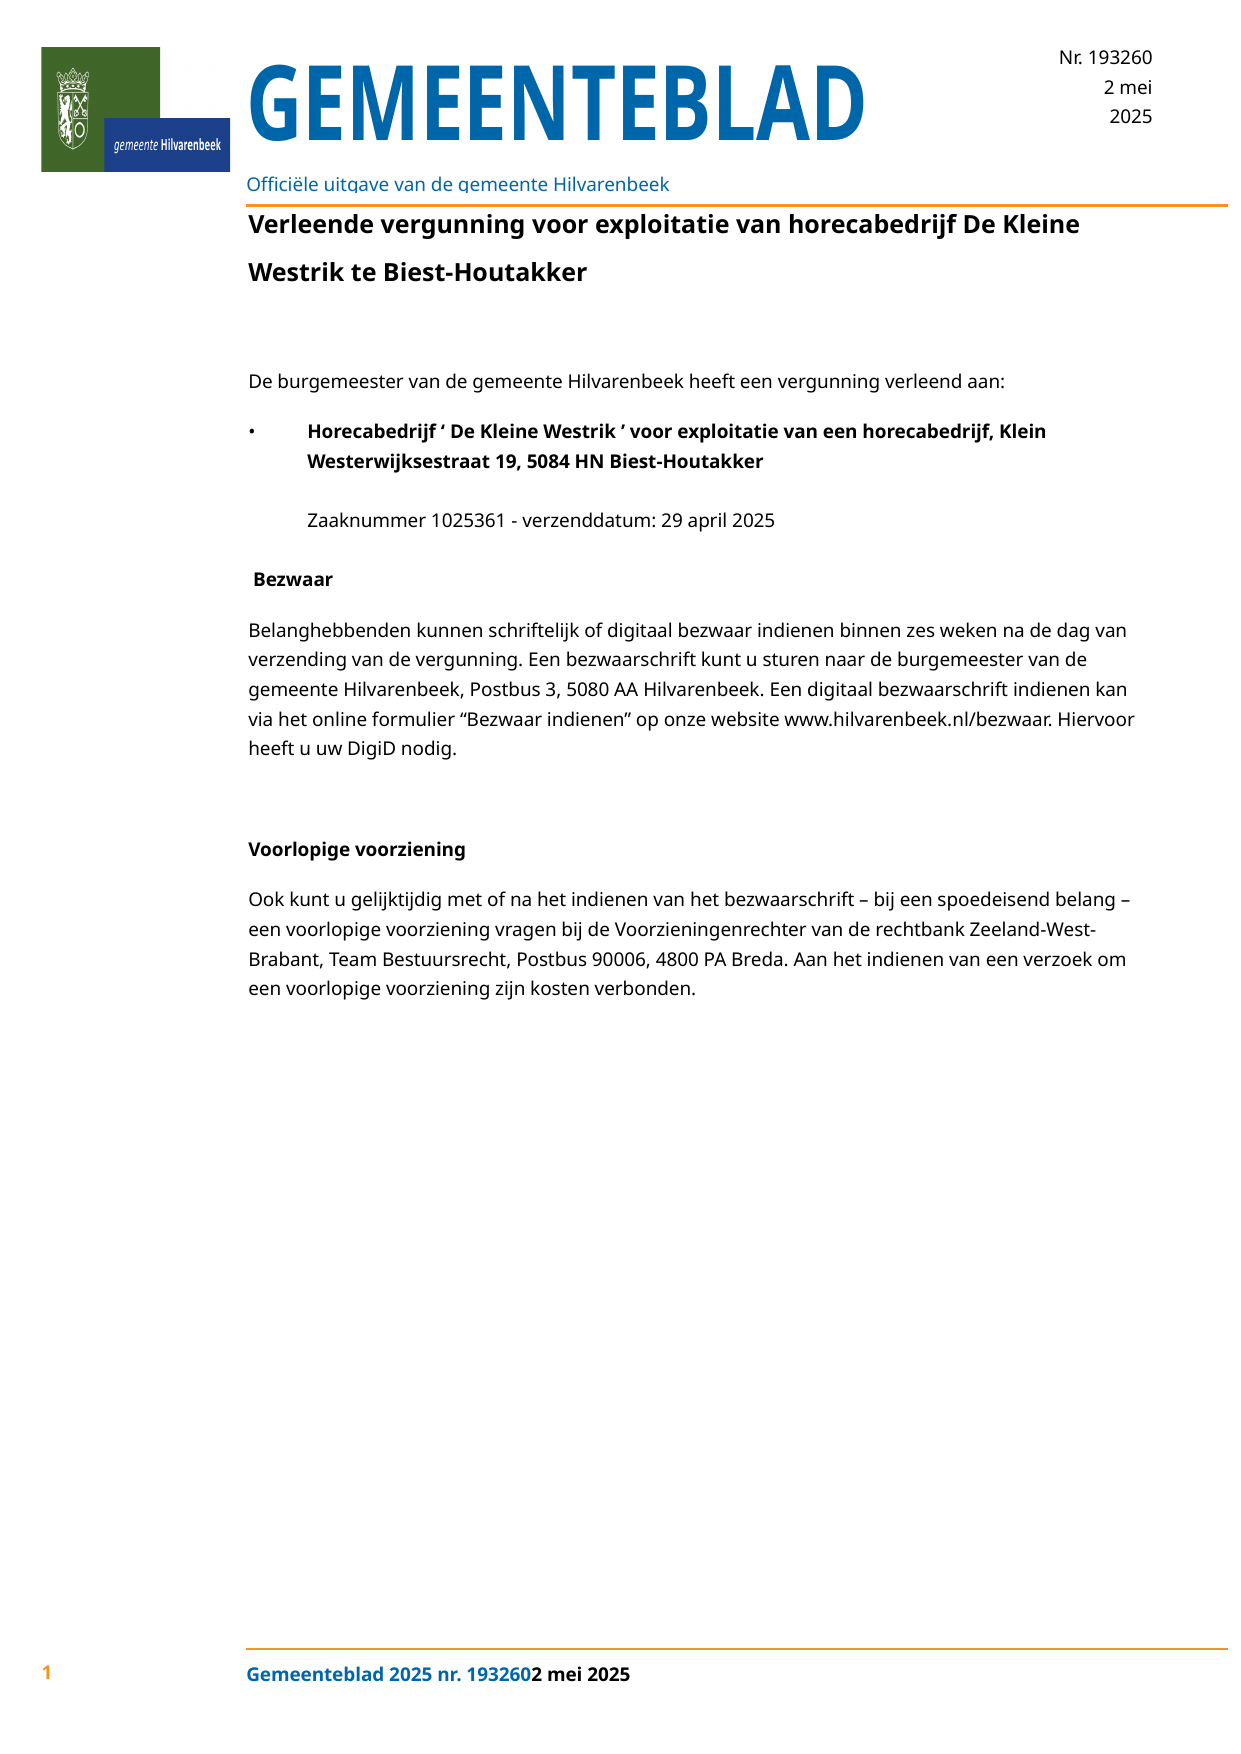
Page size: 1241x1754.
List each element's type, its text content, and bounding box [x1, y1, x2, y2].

text De burgemeester van de gemeente Hilvarenbeek heeft een vergunning verleend aan: [248, 368, 1152, 394]
list Horecabedrijf ‘ De Kleine Westrik ’ voor exploitatie van een horecabedrijf, Klein Westerwijksestraat 19, 5084 HN Biest-Houtakker [248, 419, 1152, 474]
text Voorlopige voorziening [248, 836, 1152, 862]
text Belanghebbenden kunnen schriftelijk of digitaal bezwaar indienen binnen zes weken na de dag van verzending van de vergunning. Een bezwaarschrift kunt u sturen naar de burgemeester van de gemeente Hilvarenbeek, Postbus 3, 5080 AA Hilvarenbeek. Een digitaal bezwaarschrift indienen kan via het online formulier “Bezwaar indienen” op onze website www.hilvarenbeek.nl/bezwaar. Hiervoor heeft u uw DigiD nodig. [248, 617, 1152, 761]
text Bezwaar [248, 567, 1152, 592]
text Verleende vergunning voor exploitatie van horecabedrijf De Kleine Westrik te Biest-Houtakker [248, 207, 1152, 288]
list Zaaknummer 1025361 - verzenddatum: 29 april 2025 [248, 507, 1152, 533]
text Ook kunt u gelijktijdig met of na het indienen van het bezwaarschrift – bij een spoedeisend belang – een voorlopige voorziening vragen bij de Voorzieningenrechter van de rechtbank Zeeland-West-Brabant, Team Bestuursrecht, Postbus 90006, 4800 PA Breda. Aan het indienen van een verzoek om een voorlopige voorziening zijn kosten verbonden. [248, 887, 1152, 1001]
picture [41, 47, 231, 172]
